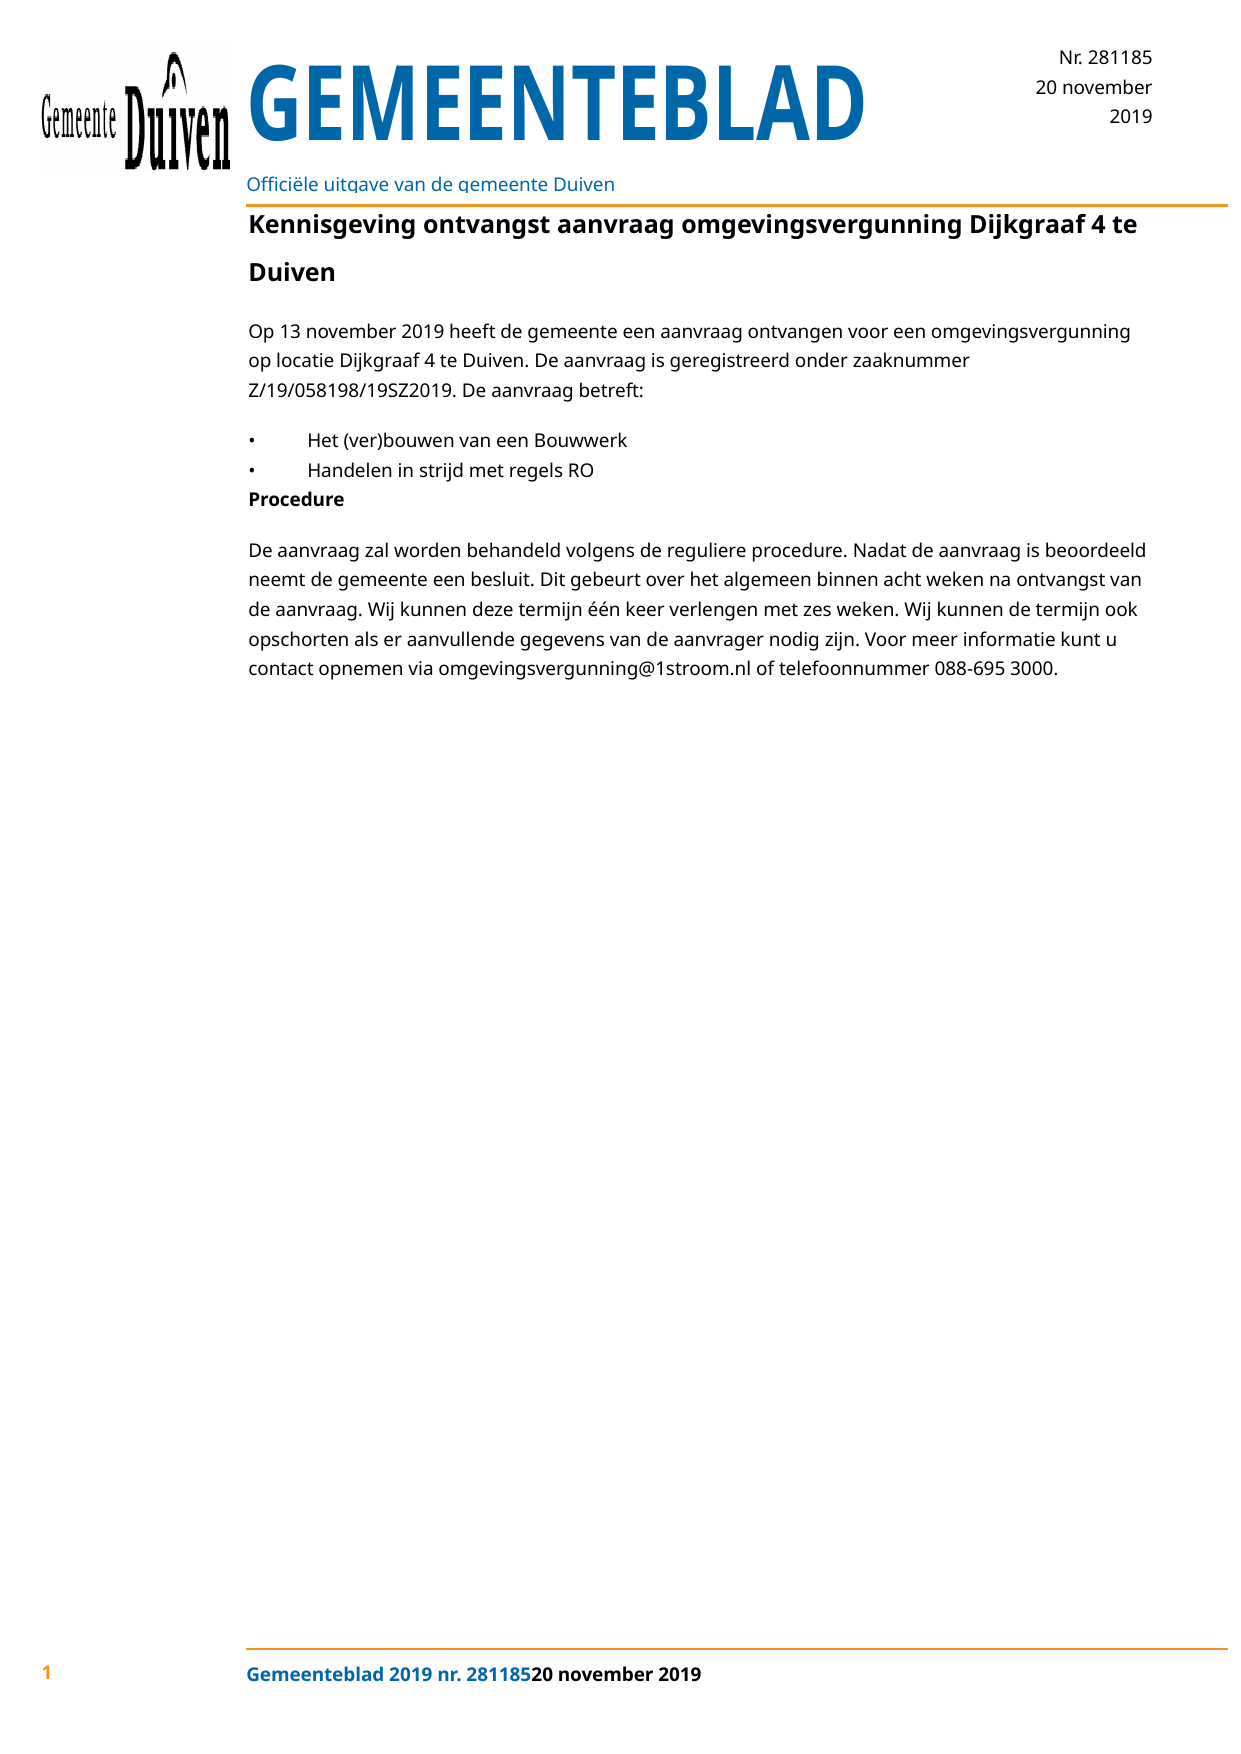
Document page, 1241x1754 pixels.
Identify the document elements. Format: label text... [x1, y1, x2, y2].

text Op 13 november 2019 heeft de gemeente een aanvraag ontvangen voor een omgevingsvergunning op locatie Dijkgraaf 4 te Duiven. De aanvraag is geregistreerd onder zaaknummer Z/19/058198/19SZ2019. De aanvraag betreft: [248, 318, 1152, 403]
text Kennisgeving ontvangst aanvraag omgevingsvergunning Dijkgraaf 4 te Duiven [248, 207, 1152, 288]
list Handelen in strijd met regels RO [248, 457, 1152, 483]
text Procedure [248, 487, 1152, 512]
text De aanvraag zal worden behandeld volgens de reguliere procedure. Nadat de aanvraag is beoordeeld neemt de gemeente een besluit. Dit gebeurt over het algemeen binnen acht weken na ontvangst van de aanvraag. Wij kunnen deze termijn één keer verlengen met zes weken. Wij kunnen de termijn ook opschorten als er aanvullende gegevens van de aanvrager nodig zijn. Voor meer informatie kunt u contact opnemen via omgevingsvergunning@1stroom.nl of telefoonnummer 088-695 3000. [248, 537, 1152, 681]
picture [41, 47, 231, 172]
list Het (ver)bouwen van een Bouwwerk [248, 427, 1152, 453]
